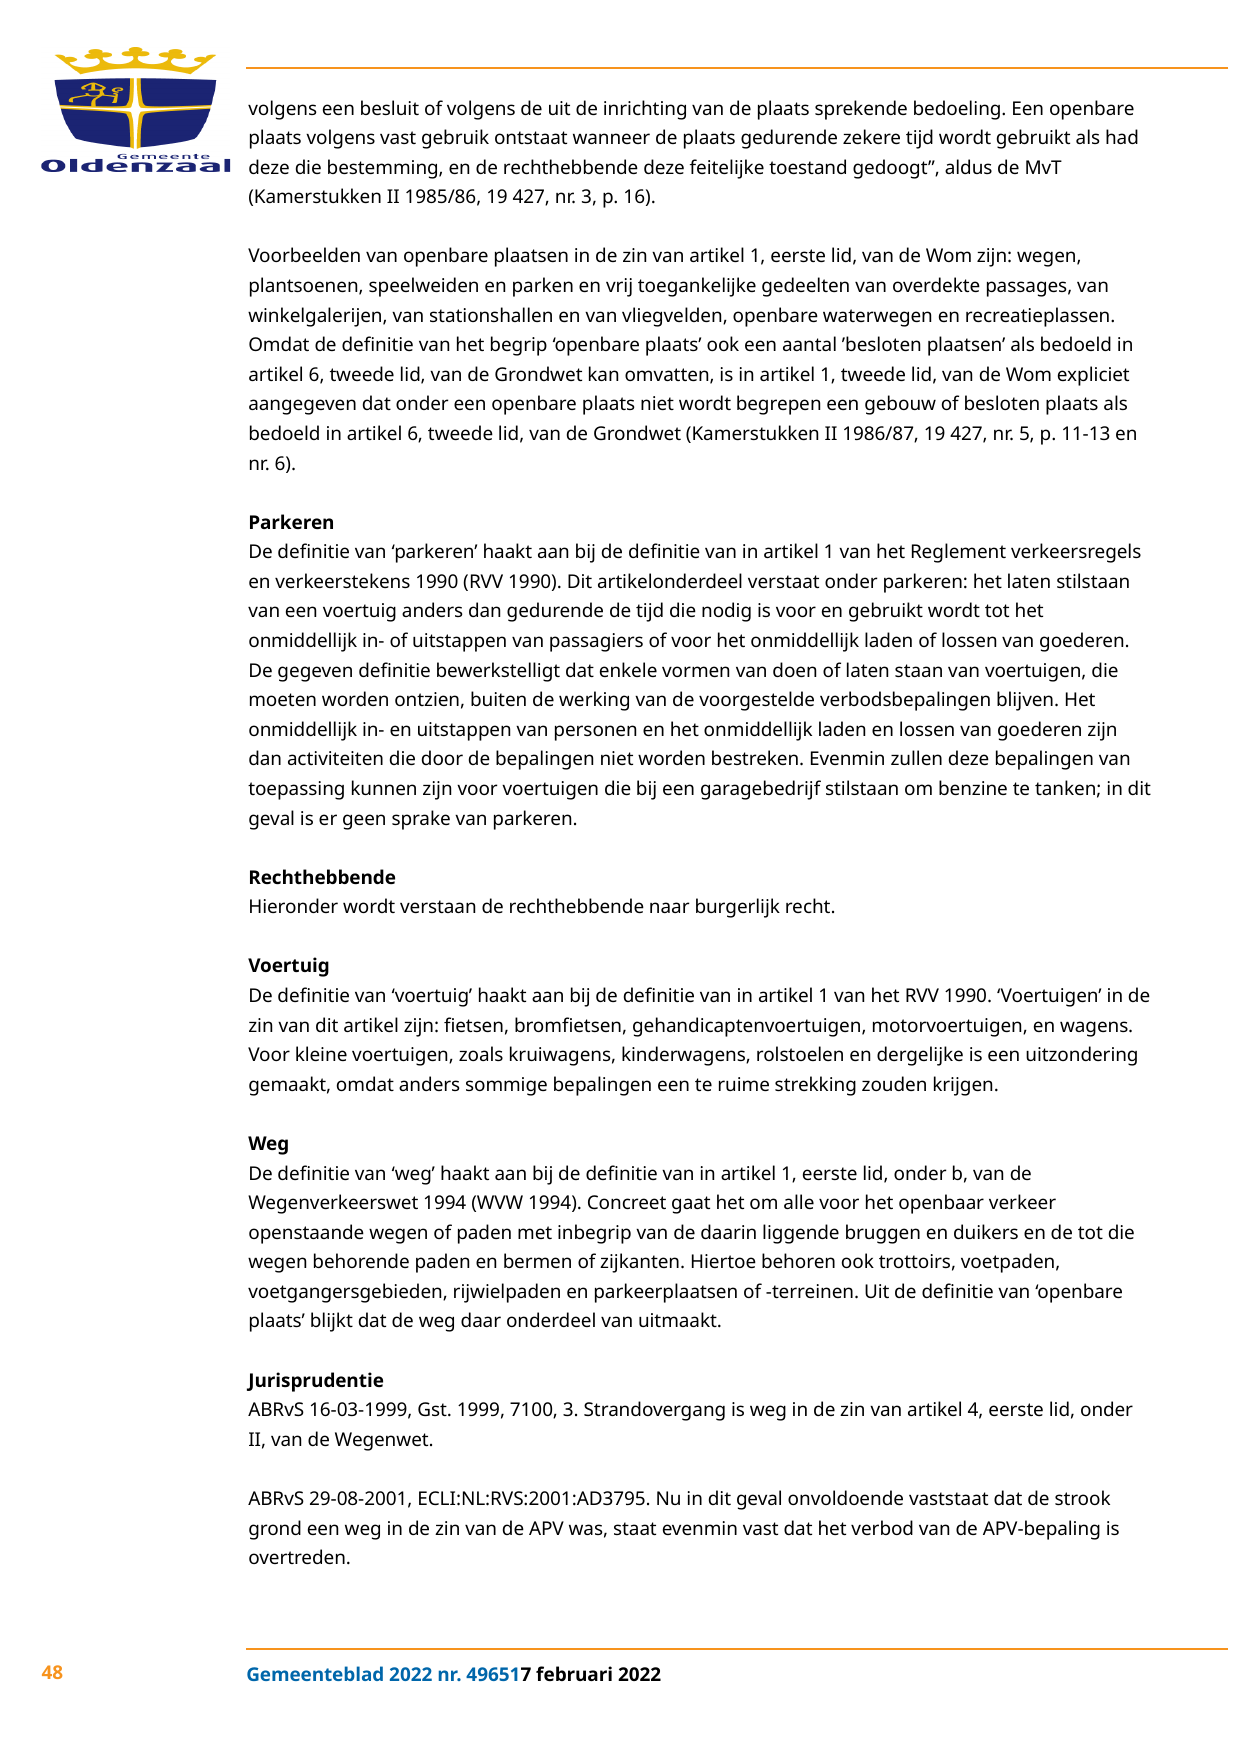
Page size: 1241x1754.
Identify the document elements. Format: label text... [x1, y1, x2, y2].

text Jurisprudentie [248, 1367, 1152, 1393]
text volgens een besluit of volgens de uit de inrichting van de plaats sprekende bedoeling. Een openbare plaats volgens vast gebruik ontstaat wanneer de plaats gedurende zekere tijd wordt gebruikt als had deze die bestemming, en de rechthebbende deze feitelijke toestand gedoogt”, aldus de MvT (Kamerstukken II 1985/86, 19 427, nr. 3, p. 16). [248, 95, 1152, 209]
text ABRvS 29-08-2001, ECLI:NL:RVS:2001:AD3795. Nu in dit geval onvoldoende vaststaat dat de strook grond een weg in de zin van de APV was, staat evenmin vast dat het verbod van de APV-bepaling is overtreden. [248, 1485, 1152, 1570]
text Voertuig [248, 953, 1152, 978]
text De definitie van ‘weg’ haakt aan bij de definitie van in artikel 1, eerste lid, onder b, van de Wegenverkeerswet 1994 (WVW 1994). Concreet gaat het om alle voor het openbaar verkeer openstaande wegen of paden met inbegrip van de daarin liggende bruggen en duikers en de tot die wegen behorende paden en bermen of zijkanten. Hiertoe behoren ook trottoirs, voetpaden, voetgangersgebieden, rijwielpaden en parkeerplaatsen of -terreinen. Uit de definitie van ‘openbare plaats’ blijkt dat de weg daar onderdeel van uitmaakt. [248, 1160, 1152, 1333]
picture [41, 47, 231, 172]
text Hieronder wordt verstaan de rechthebbende naar burgerlijk recht. [248, 893, 1152, 919]
text Rechthebbende [248, 864, 1152, 890]
text De definitie van ‘voertuig’ haakt aan bij de definitie van in artikel 1 van het RVV 1990. ‘Voertuigen’ in de zin van dit artikel zijn: fietsen, bromfietsen, gehandicaptenvoertuigen, motorvoertuigen, en wagens. Voor kleine voertuigen, zoals kruiwagens, kinderwagens, rolstoelen en dergelijke is een uitzondering gemaakt, omdat anders sommige bepalingen een te ruime strekking zouden krijgen. [248, 982, 1152, 1097]
text Weg [248, 1130, 1152, 1156]
text Parkeren [248, 509, 1152, 535]
text ABRvS 16-03-1999, Gst. 1999, 7100, 3. Strandovergang is weg in de zin van artikel 4, eerste lid, onder II, van de Wegenwet. [248, 1396, 1152, 1452]
text Voorbeelden van openbare plaatsen in de zin van artikel 1, eerste lid, van de Wom zijn: wegen, plantsoenen, speelweiden en parken en vrij toegankelijke gedeelten van overdekte passages, van winkelgalerijen, van stationshallen en van vliegvelden, openbare waterwegen en recreatieplassen. Omdat de definitie van het begrip ‘openbare plaats’ ook een aantal ’besloten plaatsen’ als bedoeld in artikel 6, tweede lid, van de Grondwet kan omvatten, is in artikel 1, tweede lid, van de Wom expliciet aangegeven dat onder een openbare plaats niet wordt begrepen een gebouw of besloten plaats als bedoeld in artikel 6, tweede lid, van de Grondwet (Kamerstukken II 1986/87, 19 427, nr. 5, p. 11-13 en nr. 6). [248, 243, 1152, 476]
text De definitie van ‘parkeren’ haakt aan bij de definitie van in artikel 1 van het Reglement verkeersregels en verkeerstekens 1990 (RVV 1990). Dit artikelonderdeel verstaat onder parkeren: het laten stilstaan van een voertuig anders dan gedurende de tijd die nodig is voor en gebruikt wordt tot het onmiddellijk in- of uitstappen van passagiers of voor het onmiddellijk laden of lossen van goederen. De gegeven definitie bewerkstelligt dat enkele vormen van doen of laten staan van voertuigen, die moeten worden ontzien, buiten de werking van de voorgestelde verbodsbepalingen blijven. Het onmiddellijk in- en uitstappen van personen en het onmiddellijk laden en lossen van goederen zijn dan activiteiten die door de bepalingen niet worden bestreken. Evenmin zullen deze bepalingen van toepassing kunnen zijn voor voertuigen die bij een garagebedrijf stilstaan om benzine te tanken; in dit geval is er geen sprake van parkeren. [248, 538, 1152, 831]
